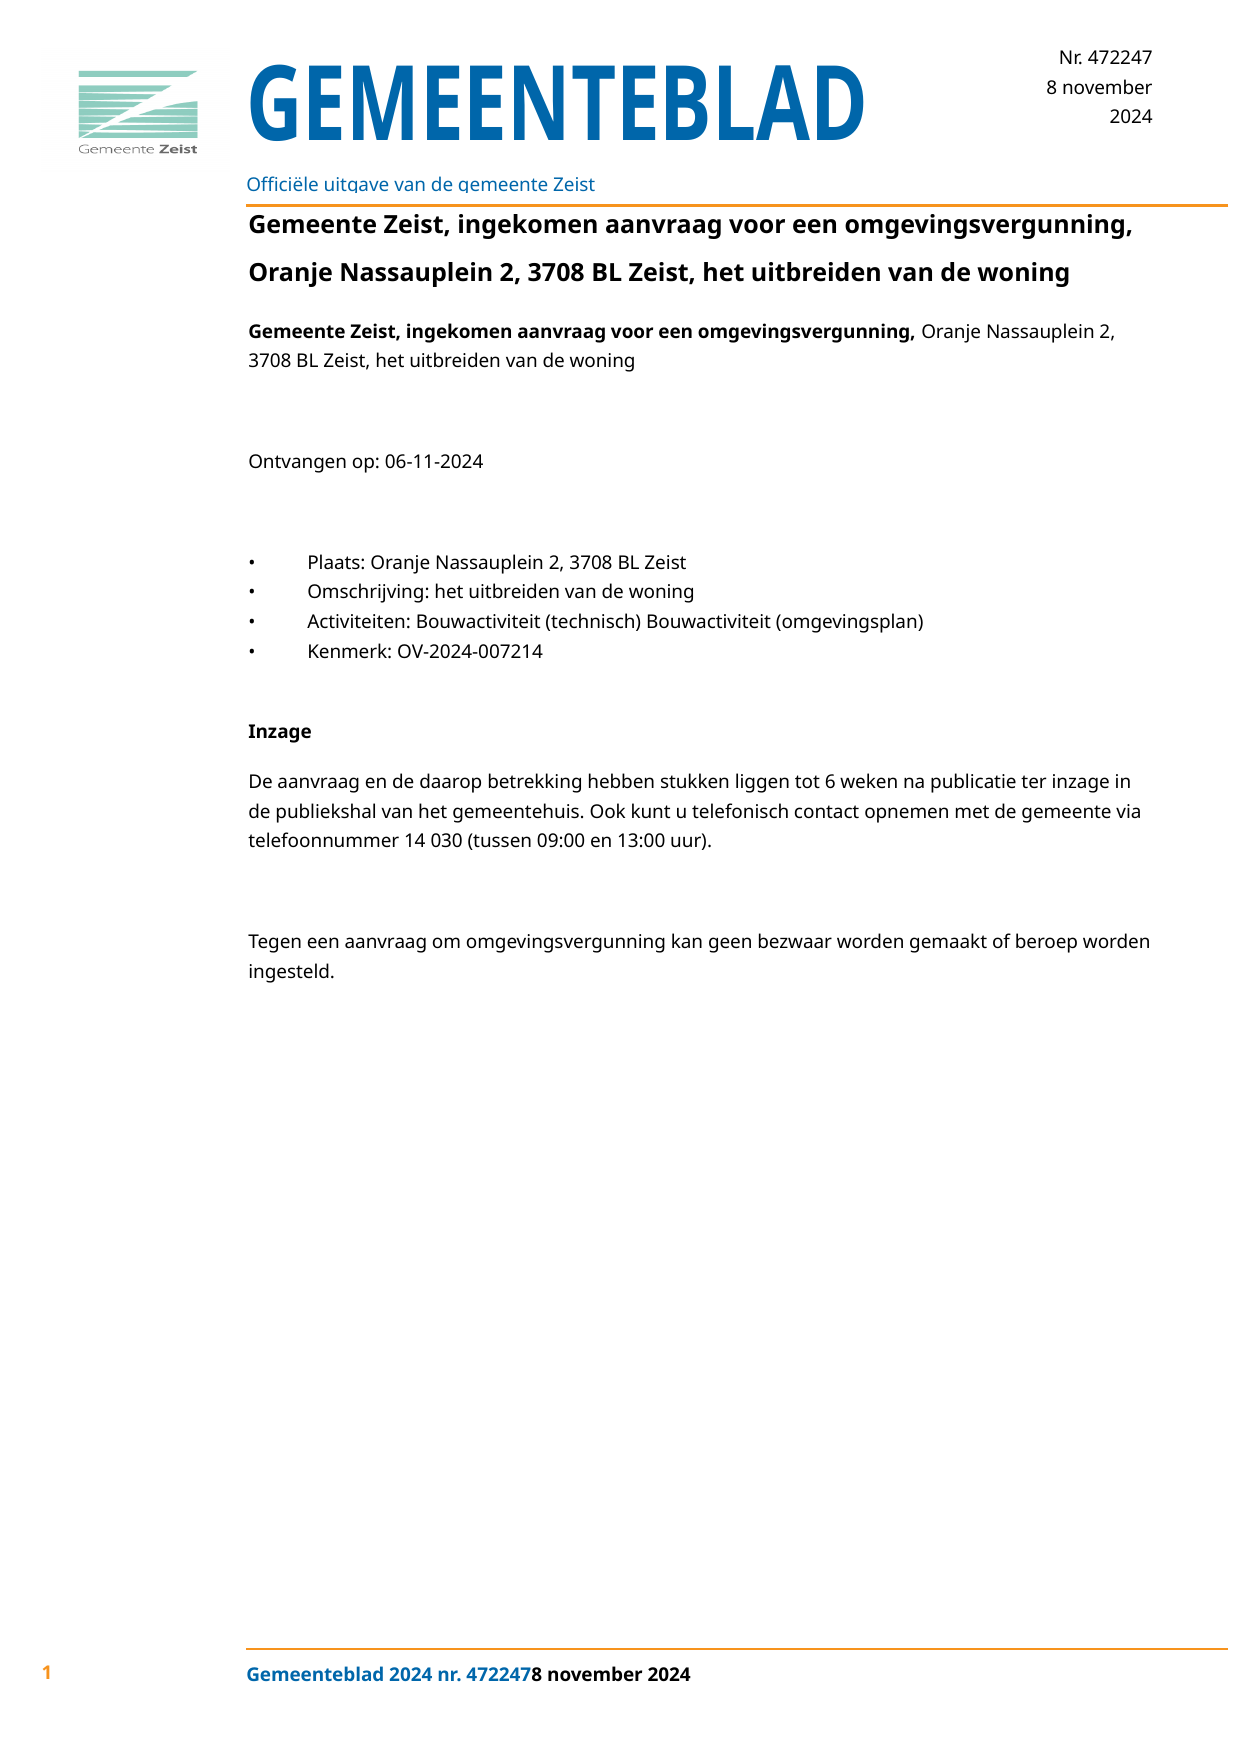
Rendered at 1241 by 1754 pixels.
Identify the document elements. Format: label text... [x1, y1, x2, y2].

text De aanvraag en de daarop betrekking hebben stukken liggen tot 6 weken na publicatie ter inzage in de publiekshal van het gemeentehuis. Ook kunt u telefonisch contact opnemen met de gemeente via telefoonnummer 14 030 (tussen 09:00 en 13:00 uur). [248, 768, 1152, 853]
text Gemeente Zeist, ingekomen aanvraag voor een omgevingsvergunning, Oranje Nassauplein 2, 3708 BL Zeist, het uitbreiden van de woning [248, 318, 1152, 373]
text Inzage [248, 718, 1152, 744]
picture [41, 47, 231, 172]
list Kenmerk: OV-2024-007214 [248, 638, 1152, 664]
text Ontvangen op: 06-11-2024 [248, 448, 1152, 474]
list Activiteiten: Bouwactiviteit (technisch) Bouwactiviteit (omgevingsplan) [248, 608, 1152, 634]
text Tegen een aanvraag om omgevingsvergunning kan geen bezwaar worden gemaakt of beroep worden ingesteld. [248, 928, 1152, 984]
text Gemeente Zeist, ingekomen aanvraag voor een omgevingsvergunning, Oranje Nassauplein 2, 3708 BL Zeist, het uitbreiden van de woning [248, 207, 1152, 288]
list Omschrijving: het uitbreiden van de woning [248, 579, 1152, 604]
list Plaats: Oranje Nassauplein 2, 3708 BL Zeist [248, 549, 1152, 575]
